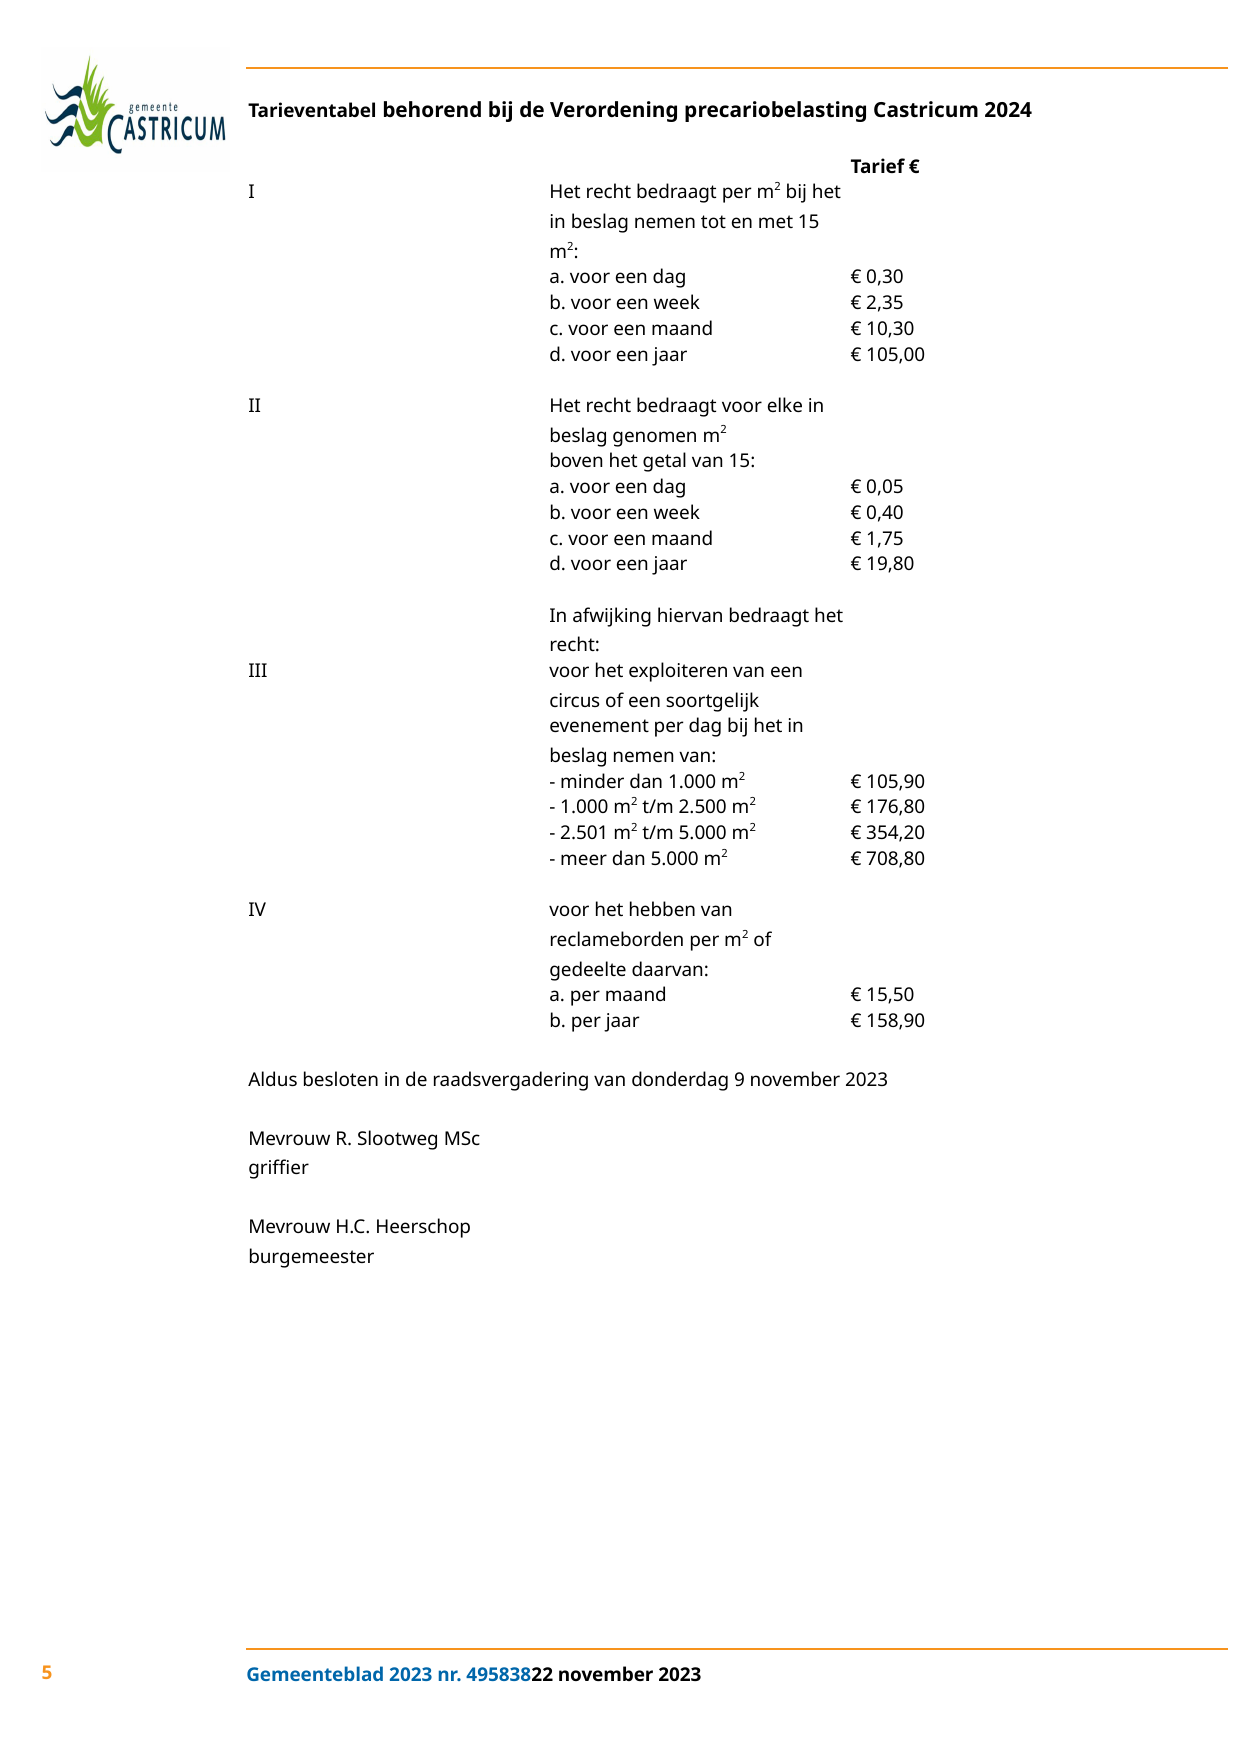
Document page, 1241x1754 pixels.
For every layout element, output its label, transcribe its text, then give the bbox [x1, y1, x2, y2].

table_cell a. per maand [549, 981, 850, 1007]
picture [41, 47, 231, 172]
table_cell € 15,50 [850, 981, 1152, 1007]
table_cell [248, 315, 549, 341]
table_cell d. voor een jaar [549, 551, 850, 576]
table_header [248, 153, 549, 179]
text Mevrouw H.C. Heerschop [248, 1214, 1152, 1239]
table_cell evenement per dag bij het in beslag nemen van: [549, 713, 850, 768]
table_cell d. voor een jaar [549, 341, 850, 367]
table_cell [850, 448, 1152, 473]
table_cell Het recht bedraagt voor elke in beslag genomen m2 [549, 392, 850, 448]
table_cell € 0,30 [850, 264, 1152, 289]
table_cell boven het getal van 15: [549, 448, 850, 473]
table_cell [549, 576, 850, 602]
text Tarieventabel behorend bij de Verordening precariobelasting Castricum 2024 [248, 95, 1152, 123]
table_cell [549, 871, 850, 897]
table_cell b. voor een week [549, 499, 850, 525]
table_cell [850, 179, 1152, 264]
text burgemeester [248, 1243, 1152, 1269]
table_cell c. voor een maand [549, 525, 850, 551]
table_cell In afwijking hiervan bedraagt het recht: [549, 602, 850, 657]
table_header Tarief € [850, 153, 1152, 179]
table_cell € 176,80 [850, 794, 1152, 819]
table_cell [850, 897, 1152, 981]
table_cell € 1,75 [850, 525, 1152, 551]
table_cell € 158,90 [850, 1007, 1152, 1033]
table_cell IV [248, 897, 549, 981]
table_cell € 0,40 [850, 499, 1152, 525]
text Mevrouw R. Slootweg MSc [248, 1125, 1152, 1151]
table_cell € 19,80 [850, 551, 1152, 576]
table_cell - meer dan 5.000 m2 [549, 845, 850, 871]
table_cell - minder dan 1.000 m2 [549, 768, 850, 794]
table_cell voor het hebben van reclameborden per m2 of gedeelte daarvan: [549, 897, 850, 981]
table_cell [850, 392, 1152, 448]
table_cell [248, 341, 549, 367]
table_cell [248, 367, 549, 392]
table_cell II [248, 392, 549, 448]
table_cell a. voor een dag [549, 264, 850, 289]
table_cell € 708,80 [850, 845, 1152, 871]
table_cell [248, 981, 549, 1007]
table_cell [248, 473, 549, 499]
table_cell [248, 448, 549, 473]
table_cell [248, 525, 549, 551]
table_cell a. voor een dag [549, 473, 850, 499]
table_cell € 10,30 [850, 315, 1152, 341]
table_cell b. per jaar [549, 1007, 850, 1033]
table_cell III [248, 657, 549, 713]
table_cell voor het exploiteren van een circus of een soortgelijk [549, 657, 850, 713]
table_cell [248, 819, 549, 845]
table_cell - 2.501 m2 t/m 5.000 m2 [549, 819, 850, 845]
table_cell Het recht bedraagt per m2 bij het in beslag nemen tot en met 15 m2: [549, 179, 850, 264]
table_cell [248, 576, 549, 602]
table_cell [248, 1007, 549, 1033]
table_cell [248, 713, 549, 768]
table_cell € 2,35 [850, 289, 1152, 315]
table_cell [248, 768, 549, 794]
table_cell [850, 602, 1152, 657]
table_cell [850, 657, 1152, 713]
table_cell c. voor een maand [549, 315, 850, 341]
table_cell [248, 499, 549, 525]
table_cell [850, 713, 1152, 768]
table_cell [248, 871, 549, 897]
table_cell [248, 551, 549, 576]
table_cell [248, 289, 549, 315]
table_cell [850, 871, 1152, 897]
table_header [549, 153, 850, 179]
table_cell I [248, 179, 549, 264]
table_cell € 354,20 [850, 819, 1152, 845]
table_cell € 105,90 [850, 768, 1152, 794]
table_cell [248, 845, 549, 871]
table_cell - 1.000 m2 t/m 2.500 m2 [549, 794, 850, 819]
text griffier [248, 1154, 1152, 1180]
table_cell [850, 367, 1152, 392]
table_cell b. voor een week [549, 289, 850, 315]
table_cell [248, 602, 549, 657]
table_cell € 0,05 [850, 473, 1152, 499]
text Aldus besloten in de raadsvergadering van donderdag 9 november 2023 [248, 1066, 1152, 1091]
table_cell [850, 576, 1152, 602]
table_cell [549, 367, 850, 392]
table_cell [248, 794, 549, 819]
table_cell [248, 264, 549, 289]
table_cell € 105,00 [850, 341, 1152, 367]
